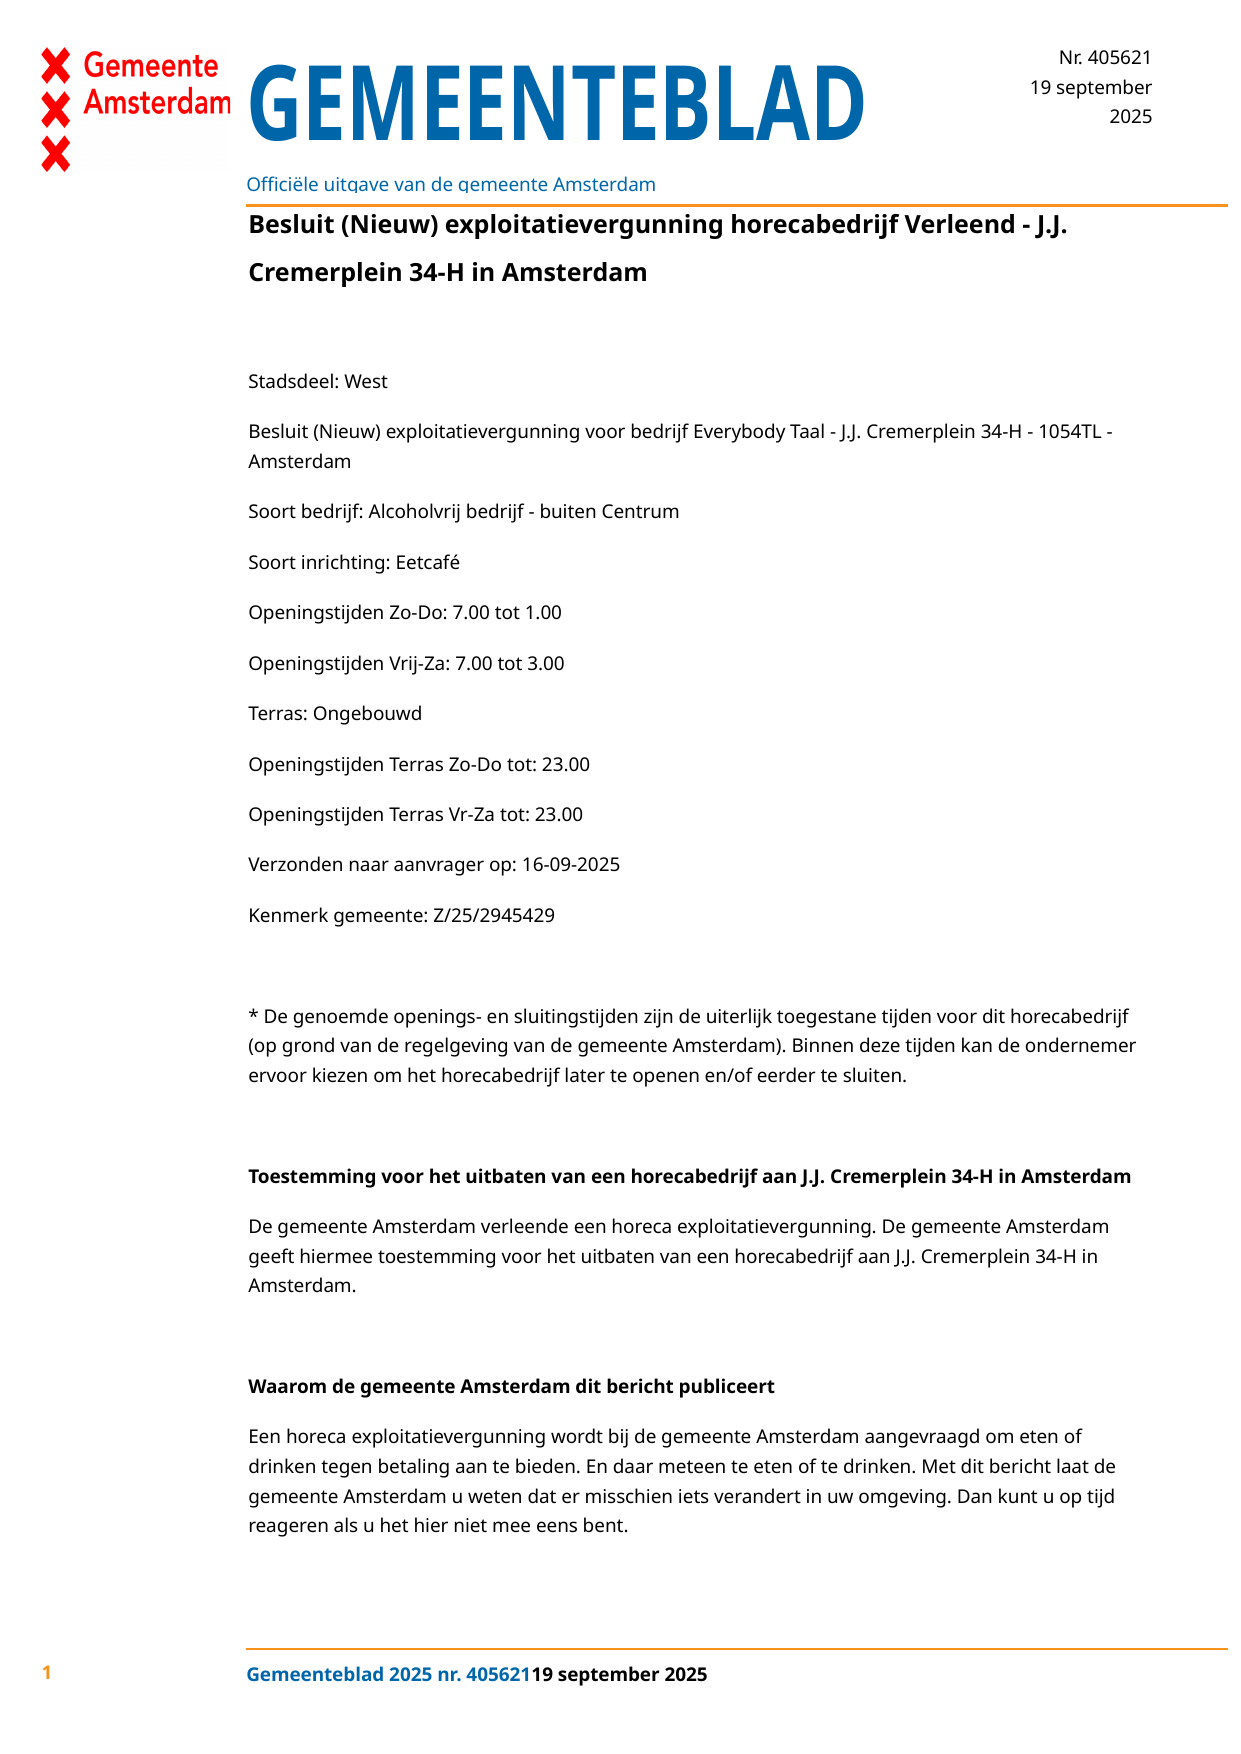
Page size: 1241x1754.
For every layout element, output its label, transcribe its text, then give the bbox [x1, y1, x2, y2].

text Soort bedrijf: Alcoholvrij bedrijf - buiten Centrum [248, 499, 1152, 524]
text Openingstijden Terras Vr-Za tot: 23.00 [248, 801, 1152, 827]
text Besluit (Nieuw) exploitatievergunning horecabedrijf Verleend - J.J. Cremerplein 34-H in Amsterdam [248, 207, 1152, 288]
text Verzonden naar aanvrager op: 16-09-2025 [248, 852, 1152, 877]
text * De genoemde openings- en sluitingstijden zijn de uiterlijk toegestane tijden voor dit horecabedrijf (op grond van de regelgeving van de gemeente Amsterdam). Binnen deze tijden kan de ondernemer ervoor kiezen om het horecabedrijf later te openen en/of eerder te sluiten. [248, 1003, 1152, 1088]
text Soort inrichting: Eetcafé [248, 549, 1152, 575]
text De gemeente Amsterdam verleende een horeca exploitatievergunning. De gemeente Amsterdam geeft hiermee toestemming voor het uitbaten van een horecabedrijf aan J.J. Cremerplein 34-H in Amsterdam. [248, 1213, 1152, 1298]
text Openingstijden Vrij-Za: 7.00 tot 3.00 [248, 650, 1152, 676]
text Kenmerk gemeente: Z/25/2945429 [248, 902, 1152, 928]
text Waarom de gemeente Amsterdam dit bericht publiceert [248, 1373, 1152, 1399]
text Openingstijden Terras Zo-Do tot: 23.00 [248, 751, 1152, 777]
text Terras: Ongebouwd [248, 700, 1152, 726]
text Toestemming voor het uitbaten van een horecabedrijf aan J.J. Cremerplein 34-H in Amsterdam [248, 1163, 1152, 1189]
text Besluit (Nieuw) exploitatievergunning voor bedrijf Everybody Taal - J.J. Cremerplein 34-H - 1054TL - Amsterdam [248, 419, 1152, 474]
text Stadsdeel: West [248, 368, 1152, 394]
text Openingstijden Zo-Do: 7.00 tot 1.00 [248, 599, 1152, 625]
picture [41, 47, 231, 172]
text Een horeca exploitatievergunning wordt bij de gemeente Amsterdam aangevraagd om eten of drinken tegen betaling aan te bieden. En daar meteen te eten of te drinken. Met dit bericht laat de gemeente Amsterdam u weten dat er misschien iets verandert in uw omgeving. Dan kunt u op tijd reageren als u het hier niet mee eens bent. [248, 1424, 1152, 1538]
